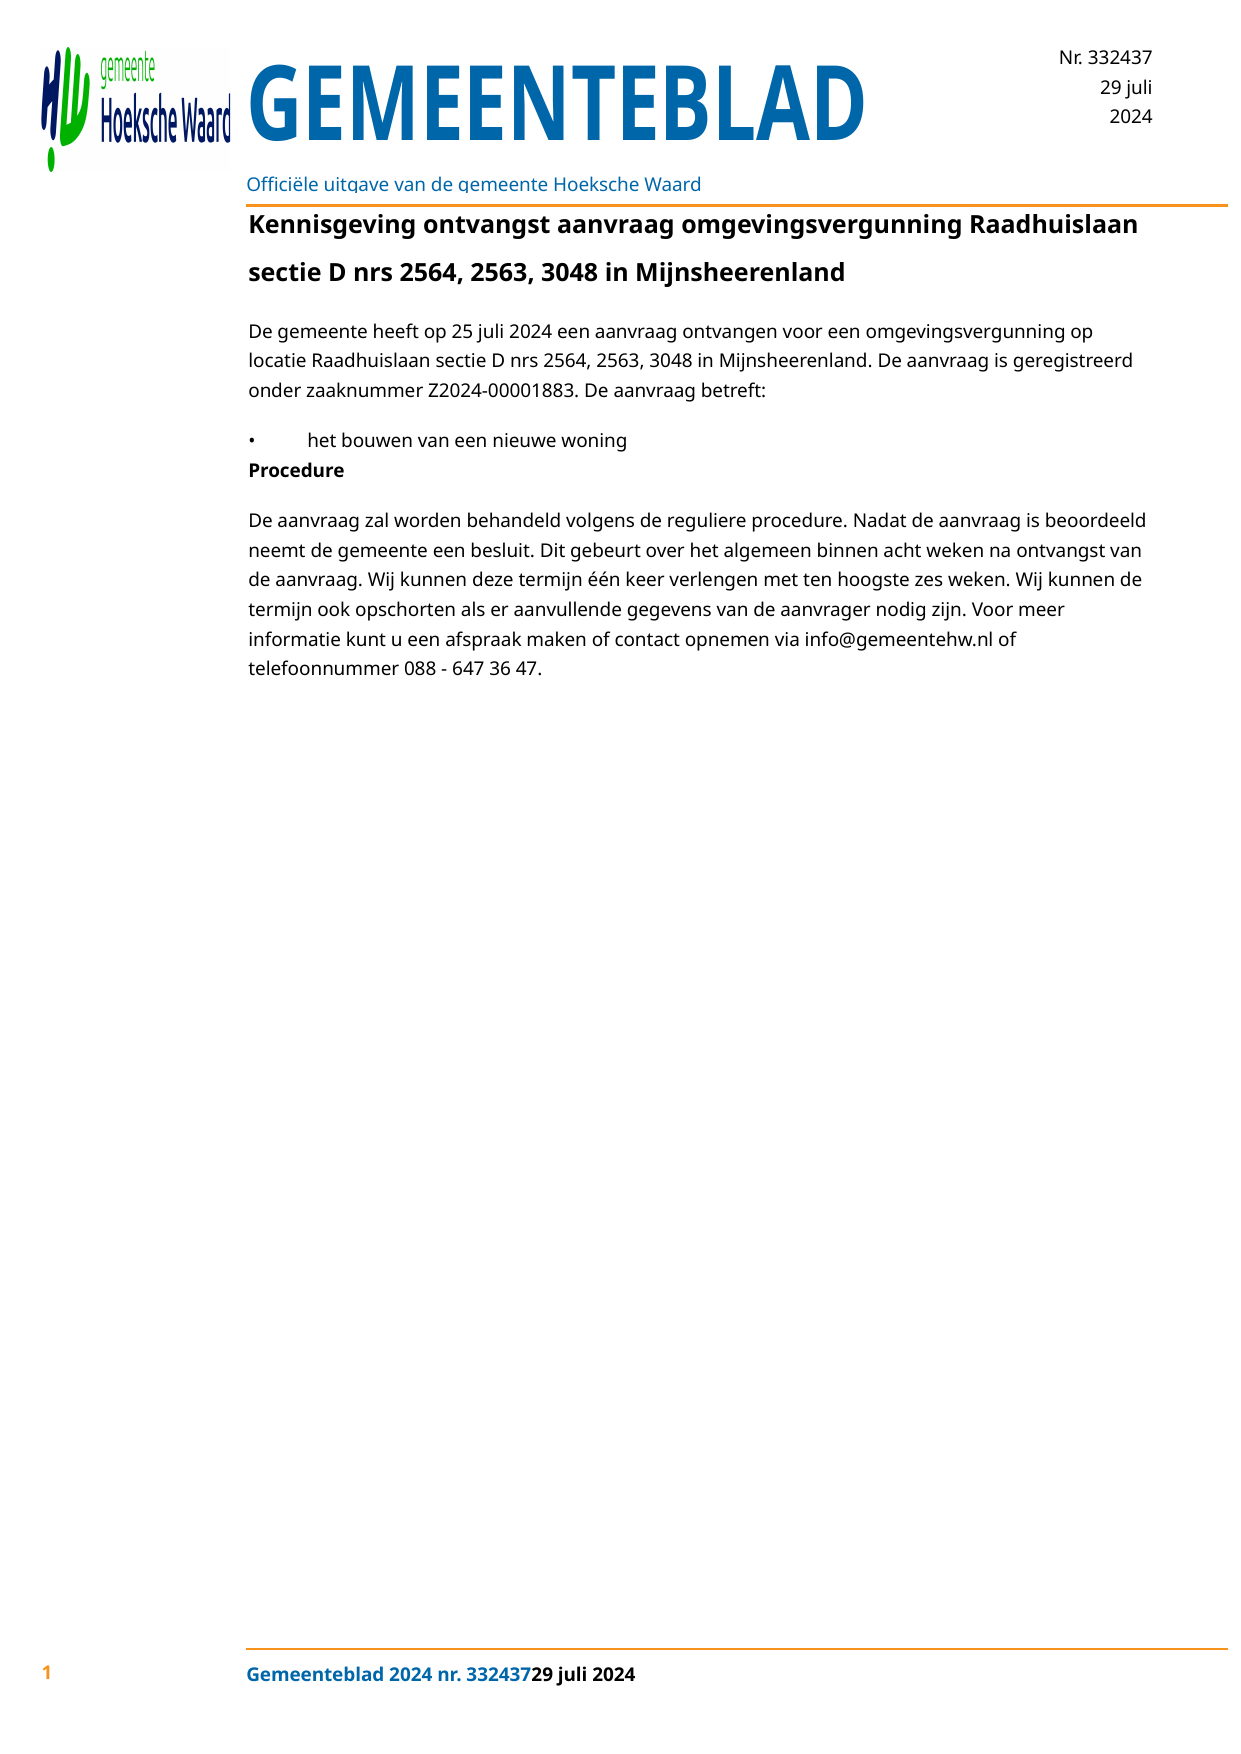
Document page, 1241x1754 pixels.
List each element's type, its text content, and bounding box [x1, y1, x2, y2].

text Kennisgeving ontvangst aanvraag omgevingsvergunning Raadhuislaan sectie D nrs 2564, 2563, 3048 in Mijnsheerenland [248, 207, 1152, 288]
text De aanvraag zal worden behandeld volgens de reguliere procedure. Nadat de aanvraag is beoordeeld neemt de gemeente een besluit. Dit gebeurt over het algemeen binnen acht weken na ontvangst van de aanvraag. Wij kunnen deze termijn één keer verlengen met ten hoogste zes weken. Wij kunnen de termijn ook opschorten als er aanvullende gegevens van de aanvrager nodig zijn. Voor meer informatie kunt u een afspraak maken of contact opnemen via info@gemeentehw.nl of telefoonnummer 088 - 647 36 47. [248, 507, 1152, 681]
list het bouwen van een nieuwe woning [248, 427, 1152, 453]
text Procedure [248, 457, 1152, 483]
text De gemeente heeft op 25 juli 2024 een aanvraag ontvangen voor een omgevingsvergunning op locatie Raadhuislaan sectie D nrs 2564, 2563, 3048 in Mijnsheerenland. De aanvraag is geregistreerd onder zaaknummer Z2024-00001883. De aanvraag betreft: [248, 318, 1152, 403]
picture [41, 47, 231, 172]
